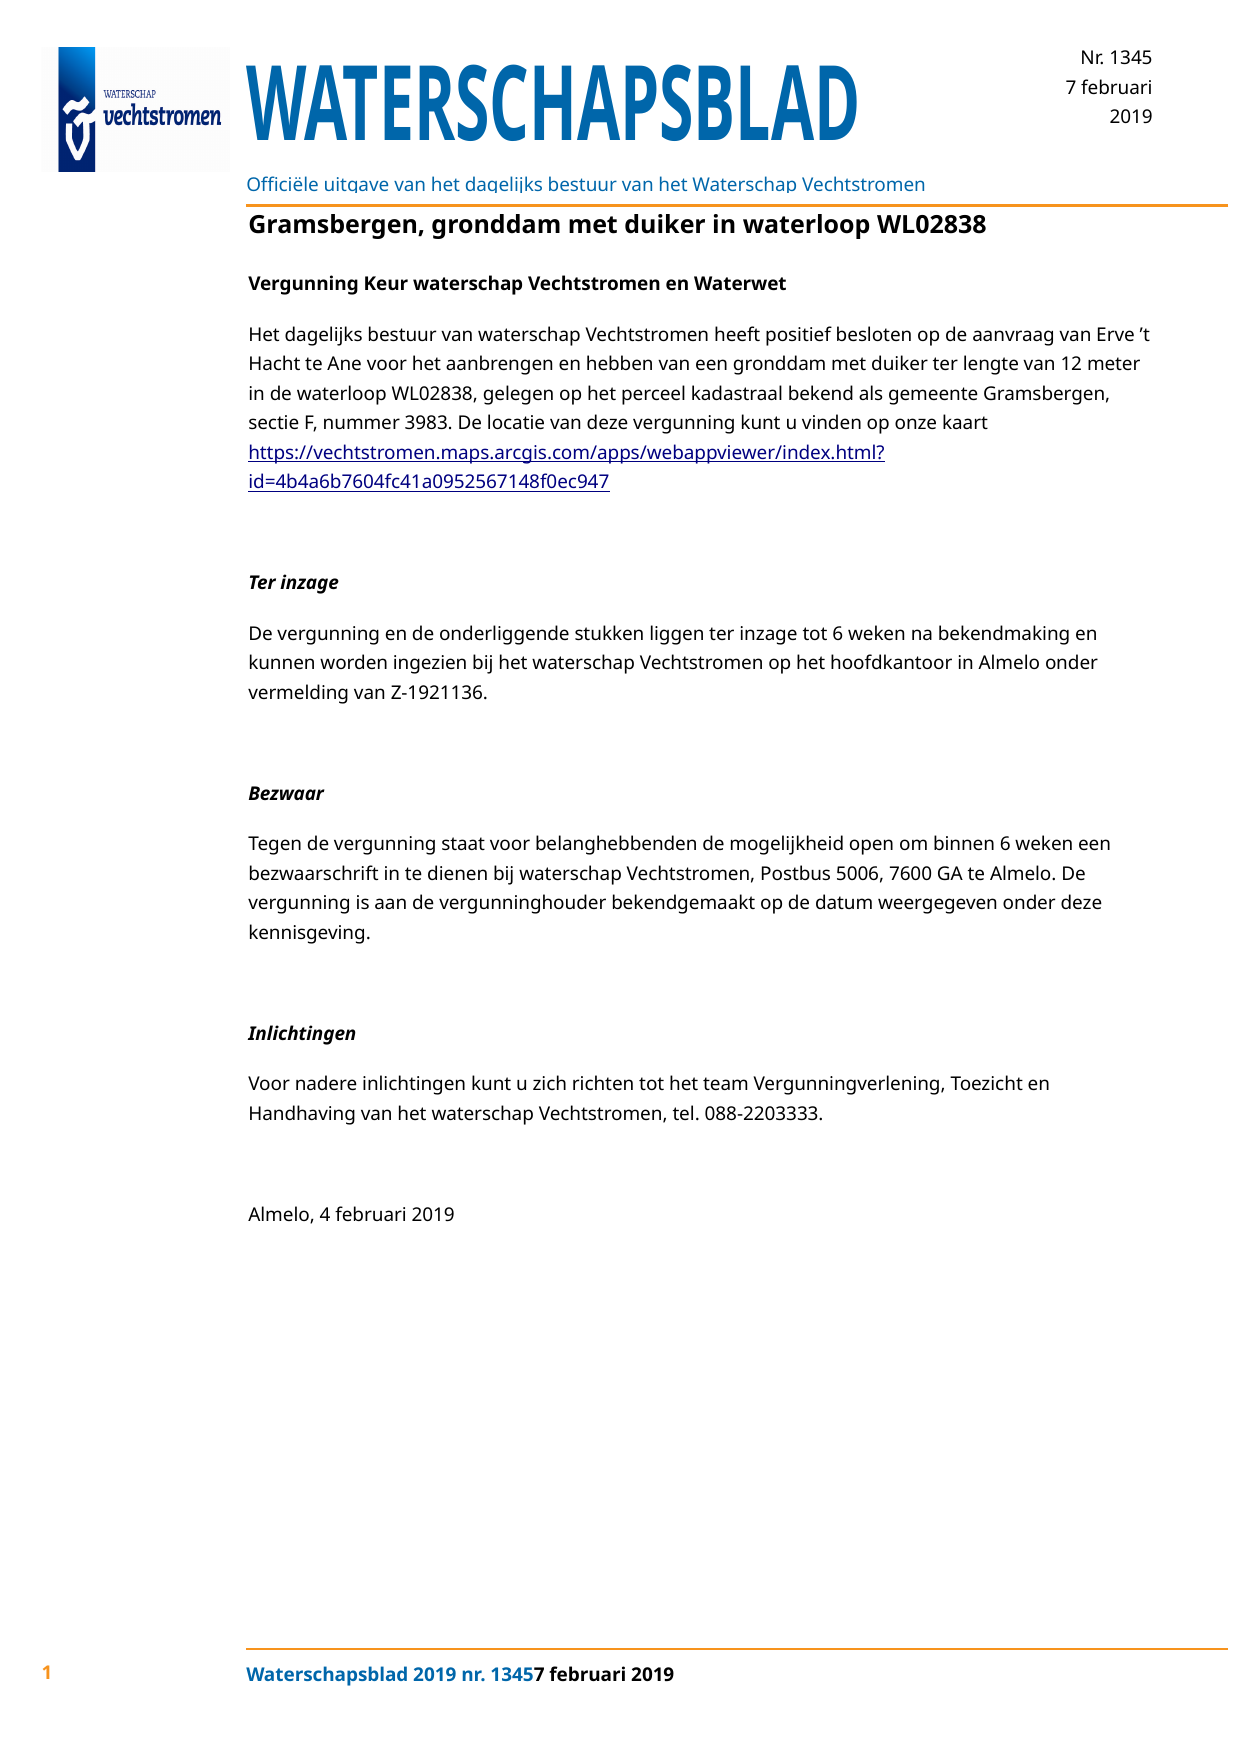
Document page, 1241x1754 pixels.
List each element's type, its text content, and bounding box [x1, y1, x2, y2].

text De vergunning en de onderliggende stukken liggen ter inzage tot 6 weken na bekendmaking en kunnen worden ingezien bij het waterschap Vechtstromen op het hoofdkantoor in Almelo onder vermelding van Z-1921136. [248, 620, 1152, 705]
text Vergunning Keur waterschap Vechtstromen en Waterwet [248, 270, 1152, 296]
picture [41, 47, 231, 172]
text Gramsbergen, gronddam met duiker in waterloop WL02838 [248, 207, 1152, 241]
text Tegen de vergunning staat voor belanghebbenden de mogelijkheid open om binnen 6 weken een bezwaarschrift in te dienen bij waterschap Vechtstromen, Postbus 5006, 7600 GA te Almelo. De vergunning is aan de vergunninghouder bekendgemaakt op de datum weergegeven onder deze kennisgeving. [248, 830, 1152, 945]
text Inlichtingen [248, 1020, 1152, 1046]
text Bezwaar [248, 780, 1152, 806]
text Almelo, 4 februari 2019 [248, 1201, 1152, 1226]
text Het dagelijks bestuur van waterschap Vechtstromen heeft positief besloten op de aanvraag van Erve ’t Hacht te Ane voor het aanbrengen en hebben van een gronddam met duiker ter lengte van 12 meter in de waterloop WL02838, gelegen op het perceel kadastraal bekend als gemeente Gramsbergen, sectie F, nummer 3983. De locatie van deze vergunning kunt u vinden op onze kaart https://vechtstromen.maps.arcgis.com/apps/webappviewer/index.html?id=4b4a6b7604fc41a0952567148f0ec947 [248, 321, 1152, 494]
text Voor nadere inlichtingen kunt u zich richten tot het team Vergunningverlening, Toezicht en Handhaving van het waterschap Vechtstromen, tel. 088-2203333. [248, 1070, 1152, 1126]
text Ter inzage [248, 569, 1152, 595]
